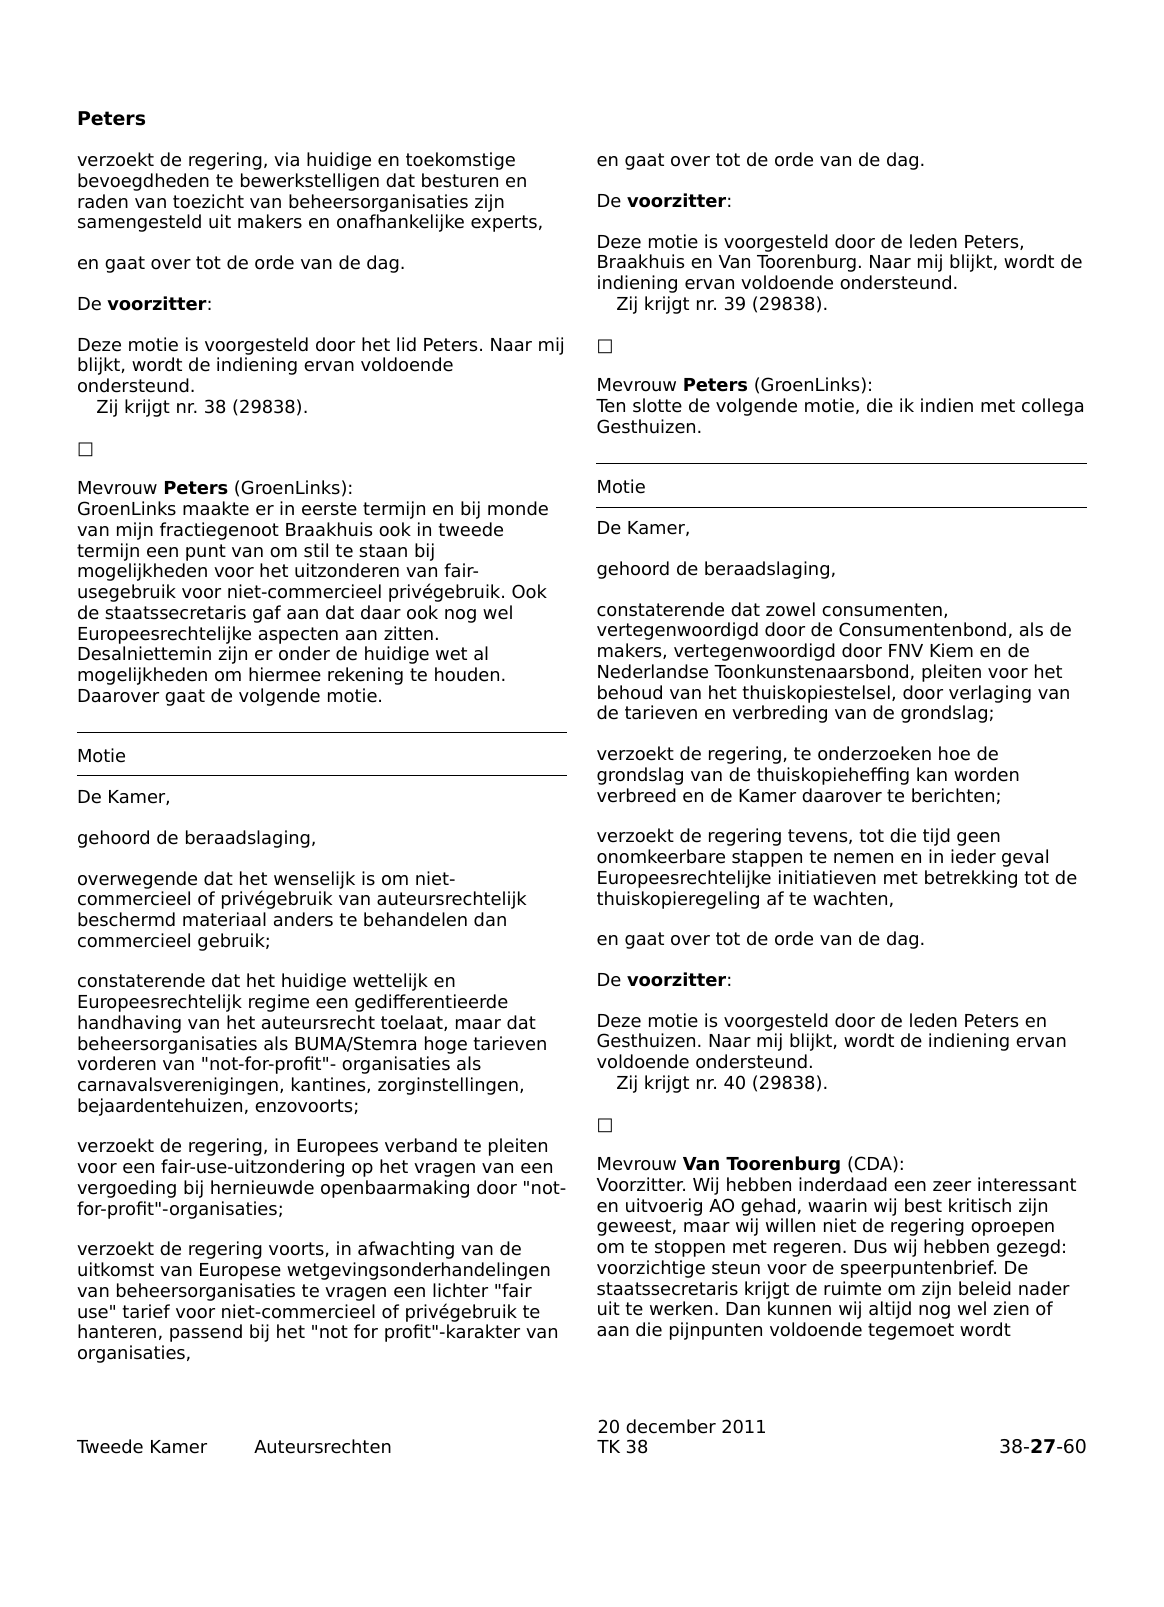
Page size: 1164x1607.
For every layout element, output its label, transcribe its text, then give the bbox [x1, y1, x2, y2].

text De Kamer, [77, 787, 567, 808]
text Mevrouw Van Toorenburg (CDA): [596, 1154, 1087, 1175]
text De voorzitter: [596, 970, 1087, 991]
text □ [596, 334, 1087, 355]
text Voorzitter. Wij hebben inderdaad een zeer interessant en uitvoerig AO gehad, waarin wij best kritisch zijn geweest, maar wij willen niet de regering oproepen om te stoppen met regeren. Dus wij hebben gezegd: voorzichtige steun voor de speerpuntenbrief. De staatssecretaris krijgt de ruimte om zijn beleid nader uit te werken. Dan kunnen wij altijd nog wel zien of aan die pijnpunten voldoende tegemoet wordt [596, 1175, 1087, 1341]
text en gaat over tot de orde van de dag. [596, 150, 1087, 171]
text Motie [77, 746, 567, 767]
text Motie [596, 477, 1087, 498]
text overwegende dat het wenselijk is om niet-commercieel of privégebruik van auteursrechtelijk beschermd materiaal anders te behandelen dan commercieel gebruik; [77, 868, 567, 951]
text verzoekt de regering, in Europees verband te pleiten voor een fair-use-uitzondering op het vragen van een vergoeding bij hernieuwde openbaarmaking door "not-for-profit"-organisaties; [77, 1136, 567, 1219]
text □ [596, 1113, 1087, 1134]
text en gaat over tot de orde van de dag. [596, 929, 1087, 950]
text Zij krijgt nr. 39 (29838). [596, 294, 1087, 314]
text Deze motie is voorgesteld door de leden Peters en Gesthuizen. Naar mij blijkt, wordt de indiening ervan voldoende ondersteund. [596, 1011, 1087, 1073]
text verzoekt de regering tevens, tot die tijd geen onomkeerbare stappen te nemen en in ieder geval Europeesrechtelijke initiatieven met betrekking tot de thuiskopieregeling af te wachten, [596, 826, 1087, 909]
text Zij krijgt nr. 38 (29838). [77, 397, 567, 417]
text Deze motie is voorgesteld door het lid Peters. Naar mij blijkt, wordt de indiening ervan voldoende ondersteund. [77, 334, 567, 397]
text De Kamer, [596, 518, 1087, 539]
text Mevrouw Peters (GroenLinks): [596, 375, 1087, 396]
text verzoekt de regering, te onderzoeken hoe de grondslag van de thuiskopieheffing kan worden verbreed en de Kamer daarover te berichten; [596, 744, 1087, 806]
text GroenLinks maakte er in eerste termijn en bij monde van mijn fractiegenoot Braakhuis ook in tweede termijn een punt van om stil te staan bij mogelijkheden voor het uitzonderen van fair-usegebruik voor niet-commercieel privégebruik. Ook de staatssecretaris gaf aan dat daar ook nog wel Europeesrechtelijke aspecten aan zitten. Desalniettemin zijn er onder de huidige wet al mogelijkheden om hiermee rekening te houden. Daarover gaat de volgende motie. [77, 499, 567, 706]
text Ten slotte de volgende motie, die ik indien met collega Gesthuizen. [596, 396, 1087, 437]
text verzoekt de regering, via huidige en toekomstige bevoegdheden te bewerkstelligen dat besturen en raden van toezicht van beheersorganisaties zijn samengesteld uit makers en onafhankelijke experts, [77, 150, 567, 233]
text Mevrouw Peters (GroenLinks): [77, 478, 567, 499]
text Zij krijgt nr. 40 (29838). [596, 1073, 1087, 1093]
text Deze motie is voorgesteld door de leden Peters, Braakhuis en Van Toorenburg. Naar mij blijkt, wordt de indiening ervan voldoende ondersteund. [596, 232, 1087, 294]
text gehoord de beraadslaging, [77, 828, 567, 848]
text verzoekt de regering voorts, in afwachting van de uitkomst van Europese wetgevingsonderhandelingen van beheersorganisaties te vragen een lichter "fair use" tarief voor niet-commercieel of privégebruik te hanteren, passend bij het "not for profit"-karakter van organisaties, [77, 1239, 567, 1364]
text constaterende dat zowel consumenten, vertegenwoordigd door de Consumentenbond, als de makers, vertegenwoordigd door FNV Kiem en de Nederlandse Toonkunstenaarsbond, pleiten voor het behoud van het thuiskopiestelsel, door verlaging van de tarieven en verbreding van de grondslag; [596, 599, 1087, 724]
text en gaat over tot de orde van de dag. [77, 253, 567, 274]
text De voorzitter: [596, 191, 1087, 212]
text □ [77, 437, 567, 458]
text De voorzitter: [77, 294, 567, 314]
text constaterende dat het huidige wettelijk en Europeesrechtelijk regime een gedifferentieerde handhaving van het auteursrecht toelaat, maar dat beheersorganisaties als BUMA/Stemra hoge tarieven vorderen van "not-for-profit"- organisaties als carnavalsverenigingen, kantines, zorginstellingen, bejaardentehuizen, enzovoorts; [77, 971, 567, 1116]
text gehoord de beraadslaging, [596, 559, 1087, 579]
